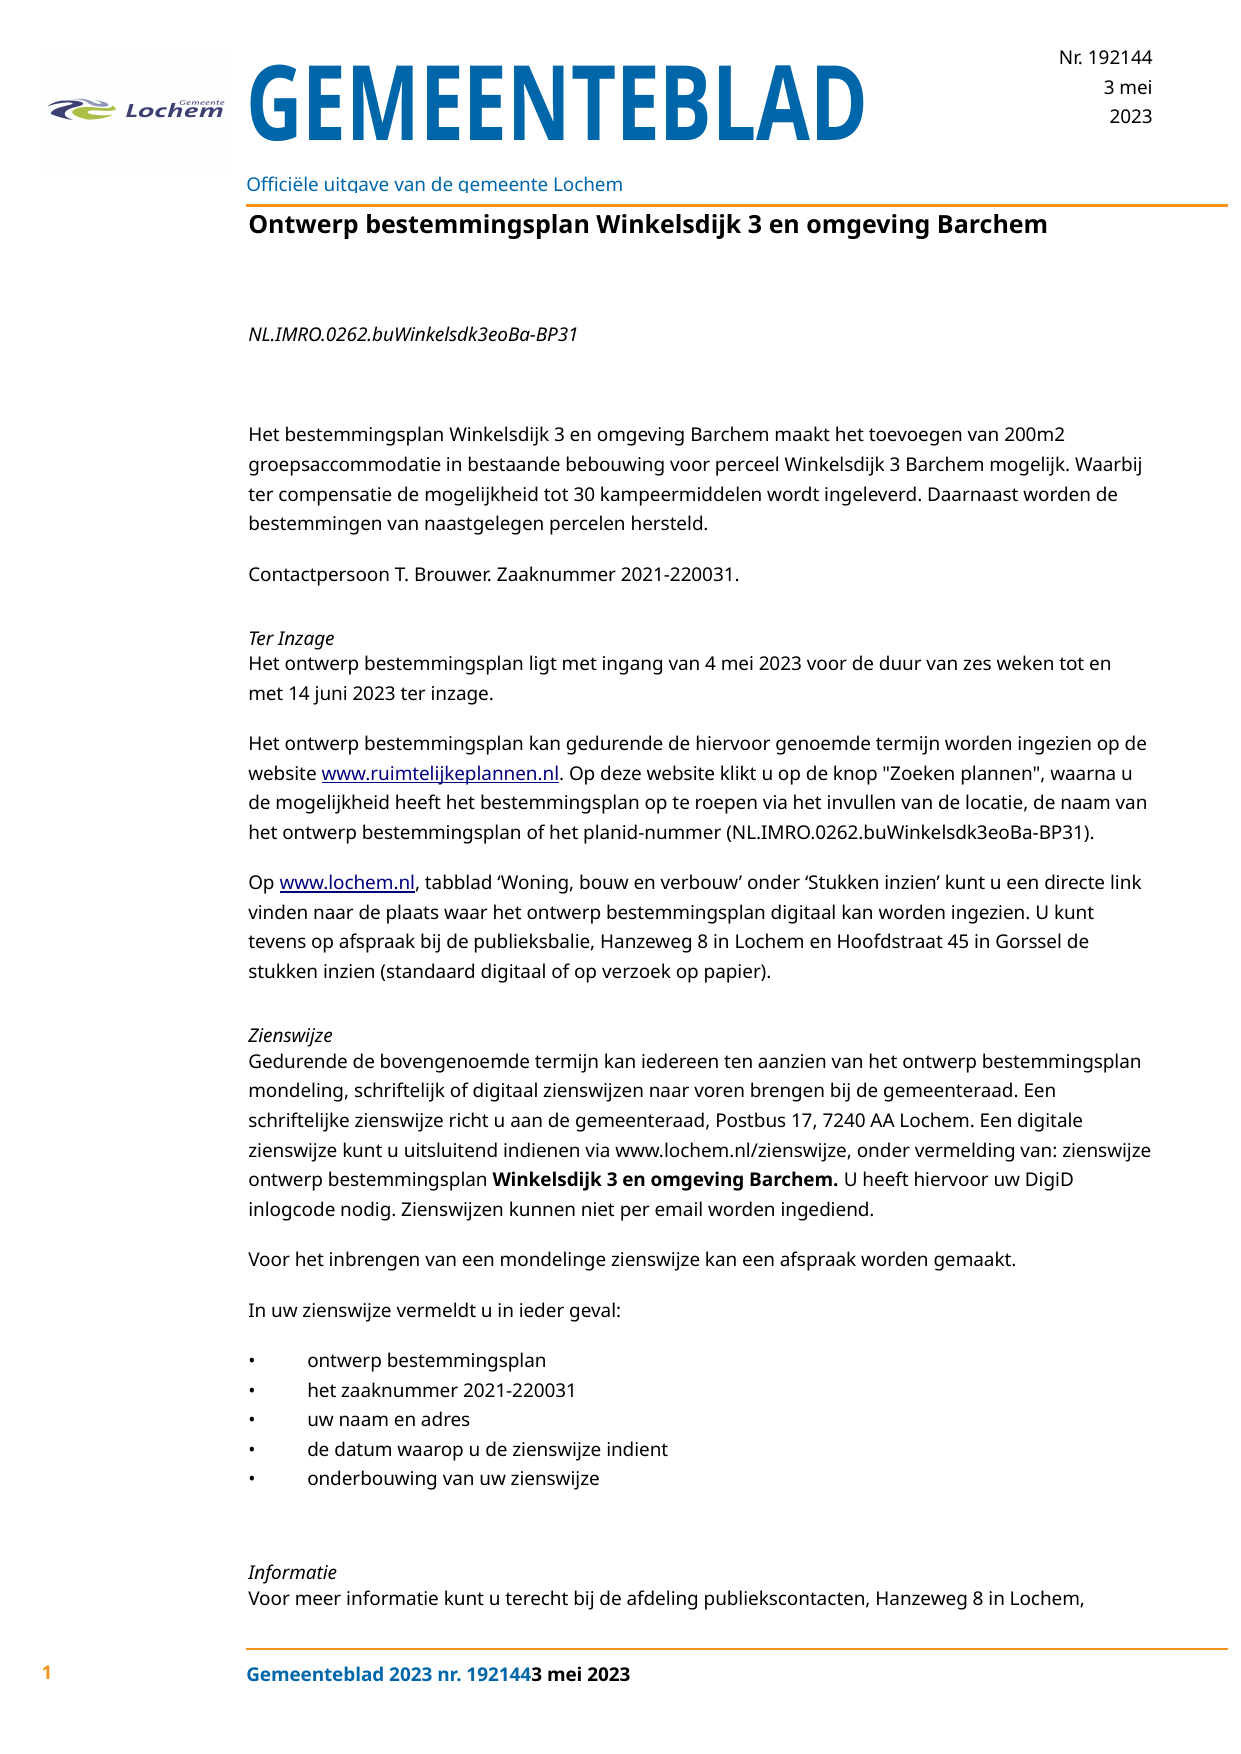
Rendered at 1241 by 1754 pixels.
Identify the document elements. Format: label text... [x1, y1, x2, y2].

text Zienswijze [248, 1022, 1152, 1048]
text Het ontwerp bestemmingsplan ligt met ingang van 4 mei 2023 voor de duur van zes weken tot en met 14 juni 2023 ter inzage. [248, 650, 1152, 706]
list het zaaknummer 2021-220031 [248, 1377, 1152, 1402]
text Voor het inbrengen van een mondelinge zienswijze kan een afspraak worden gemaakt. [248, 1246, 1152, 1272]
list onderbouwing van uw zienswijze [248, 1466, 1152, 1491]
text NL.IMRO.0262.buWinkelsdk3eoBa-BP31 [248, 321, 1152, 346]
text Gedurende de bovengenoemde termijn kan iedereen ten aanzien van het ontwerp bestemmingsplan mondeling, schriftelijk of digitaal zienswijzen naar voren brengen bij de gemeenteraad. Een schriftelijke zienswijze richt u aan de gemeenteraad, Postbus 17, 7240 AA Lochem. Een digitale zienswijze kunt u uitsluitend indienen via www.lochem.nl/zienswijze, onder vermelding van: zienswijze ontwerp bestemmingsplan Winkelsdijk 3 en omgeving Barchem. U heeft hiervoor uw DigiD inlogcode nodig. Zienswijzen kunnen niet per email worden ingediend. [248, 1048, 1152, 1222]
text Op www.lochem.nl, tabblad ‘Woning, bouw en verbouw’ onder ‘Stukken inzien’ kunt u een directe link vinden naar de plaats waar het ontwerp bestemmingsplan digitaal kan worden ingezien. U kunt tevens op afspraak bij de publieksbalie, Hanzeweg 8 in Lochem en Hoofdstraat 45 in Gorssel de stukken inzien (standaard digitaal of op verzoek op papier). [248, 869, 1152, 984]
text Het bestemmingsplan Winkelsdijk 3 en omgeving Barchem maakt het toevoegen van 200m2 groepsaccommodatie in bestaande bebouwing voor perceel Winkelsdijk 3 Barchem mogelijk. Waarbij ter compensatie de mogelijkheid tot 30 kampeermiddelen wordt ingeleverd. Daarnaast worden de bestemmingen van naastgelegen percelen hersteld. [248, 422, 1152, 536]
text Informatie [248, 1559, 1152, 1585]
text Ontwerp bestemmingsplan Winkelsdijk 3 en omgeving Barchem [248, 207, 1152, 241]
text Ter Inzage [248, 625, 1152, 650]
picture [41, 47, 231, 172]
text Voor meer informatie kunt u terecht bij de afdeling publiekscontacten, Hanzeweg 8 in Lochem, [248, 1585, 1152, 1611]
list ontwerp bestemmingsplan [248, 1347, 1152, 1373]
list uw naam en adres [248, 1406, 1152, 1432]
text Het ontwerp bestemmingsplan kan gedurende de hiervoor genoemde termijn worden ingezien op de website www.ruimtelijkeplannen.nl. Op deze website klikt u op de knop "Zoeken plannen", waarna u de mogelijkheid heeft het bestemmingsplan op te roepen via het invullen van de locatie, de naam van het ontwerp bestemmingsplan of het planid-nummer (NL.IMRO.0262.buWinkelsdk3eoBa-BP31). [248, 730, 1152, 845]
text Contactpersoon T. Brouwer. Zaaknummer 2021-220031. [248, 561, 1152, 586]
list de datum waarop u de zienswijze indient [248, 1436, 1152, 1462]
text In uw zienswijze vermeldt u in ieder geval: [248, 1297, 1152, 1322]
